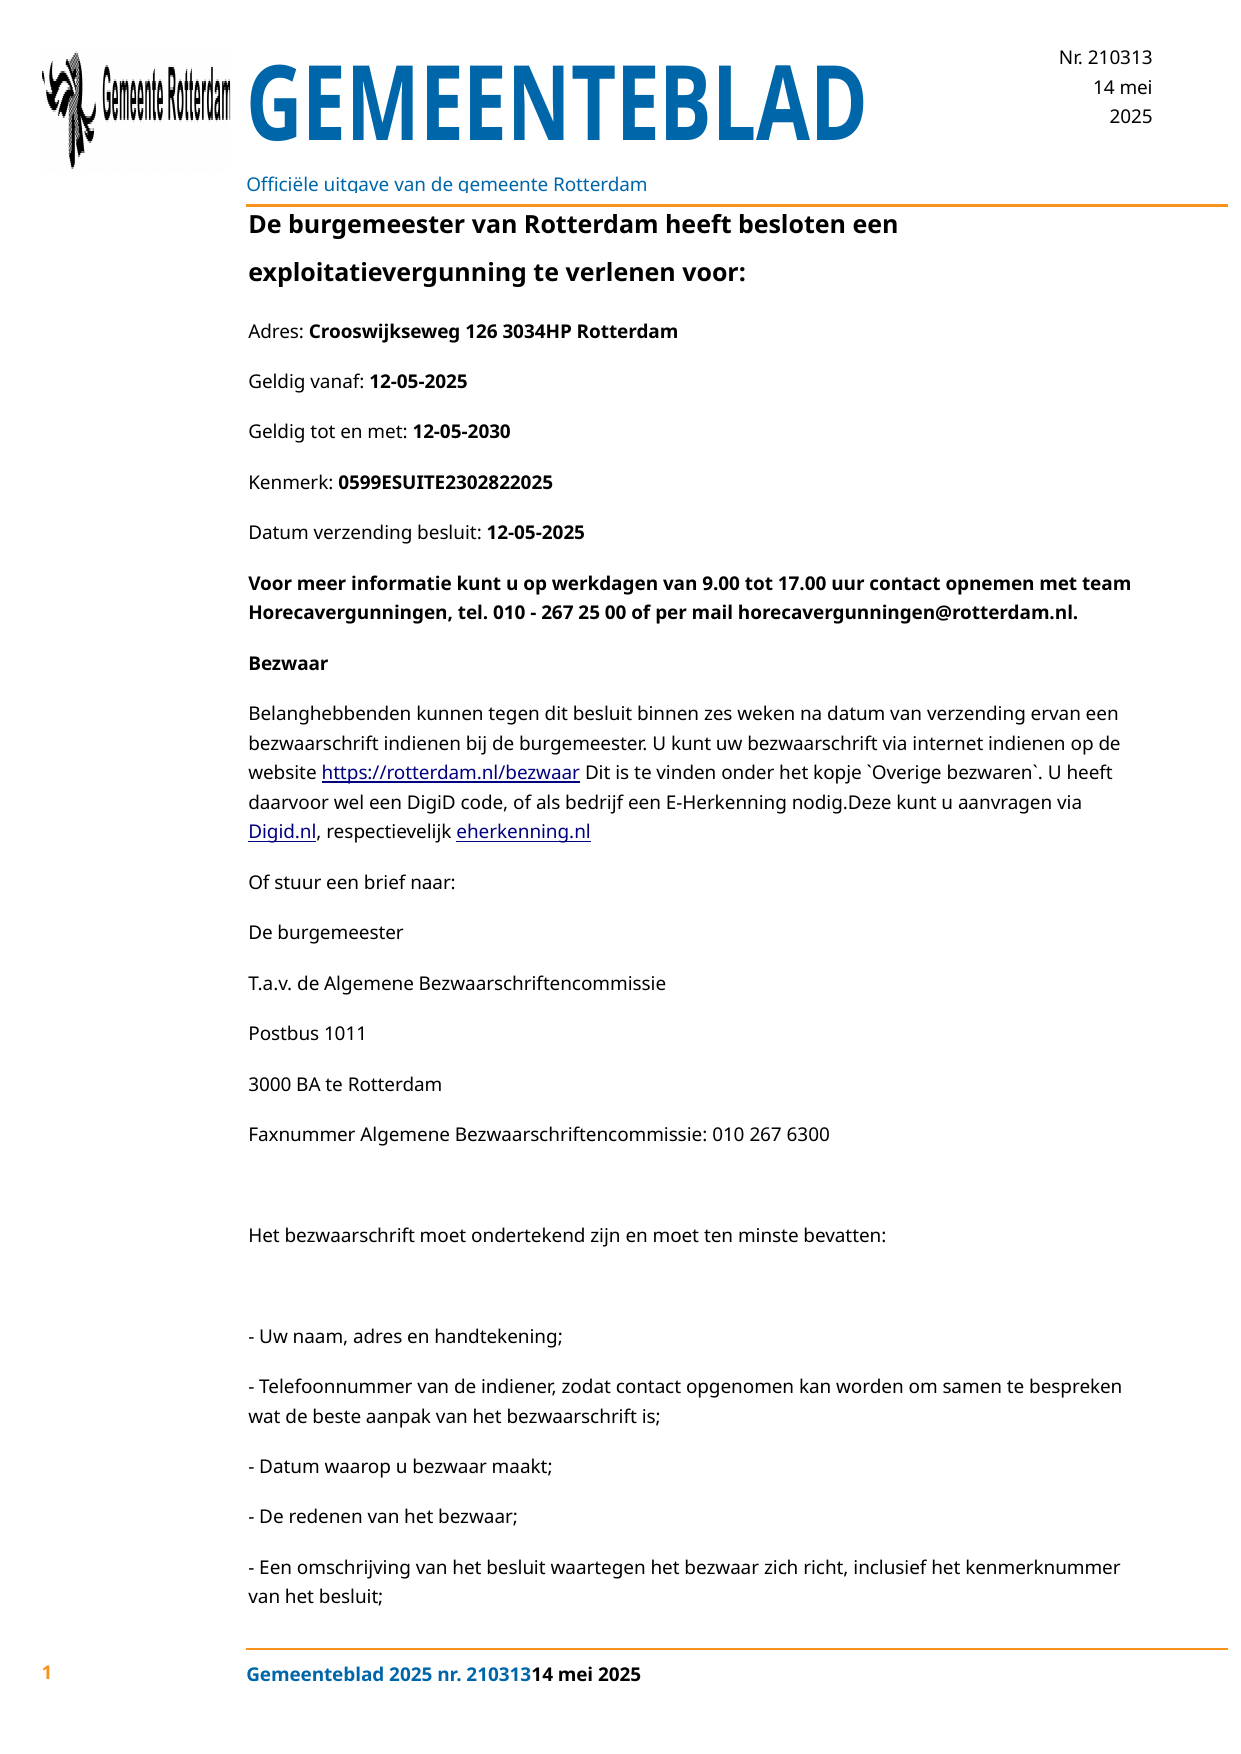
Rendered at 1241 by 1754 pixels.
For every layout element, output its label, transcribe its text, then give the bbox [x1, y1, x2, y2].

text De burgemeester [248, 919, 1152, 945]
text Geldig vanaf: 12-05-2025 [248, 368, 1152, 394]
text Faxnummer Algemene Bezwaarschriftencommissie: 010 267 6300 [248, 1121, 1152, 1147]
text Bezwaar [248, 650, 1152, 676]
text Postbus 1011 [248, 1020, 1152, 1046]
text 3000 BA te Rotterdam [248, 1071, 1152, 1097]
text - Uw naam, adres en handtekening; [248, 1323, 1152, 1349]
text T.a.v. de Algemene Bezwaarschriftencommissie [248, 970, 1152, 996]
text Datum verzending besluit: 12-05-2025 [248, 519, 1152, 545]
picture [41, 47, 231, 172]
text Geldig tot en met: 12-05-2030 [248, 419, 1152, 444]
text - Een omschrijving van het besluit waartegen het bezwaar zich richt, inclusief het kenmerknummer van het besluit; [248, 1554, 1152, 1609]
text - De redenen van het bezwaar; [248, 1504, 1152, 1529]
text Belanghebbenden kunnen tegen dit besluit binnen zes weken na datum van verzending ervan een bezwaarschrift indienen bij de burgemeester. U kunt uw bezwaarschrift via internet indienen op de website https://rotterdam.nl/bezwaar Dit is te vinden onder het kopje `Overige bezwaren`. U heeft daarvoor wel een DigiD code, of als bedrijf een E-Herkenning nodig.Deze kunt u aanvragen via Digid.nl, respectievelijk eherkenning.nl [248, 700, 1152, 844]
text - Datum waarop u bezwaar maakt; [248, 1453, 1152, 1479]
text Of stuur een brief naar: [248, 869, 1152, 895]
text Adres: Crooswijkseweg 126 3034HP Rotterdam [248, 318, 1152, 344]
text Kenmerk: 0599ESUITE2302822025 [248, 469, 1152, 495]
text Voor meer informatie kunt u op werkdagen van 9.00 tot 17.00 uur contact opnemen met team Horecavergunningen, tel. 010 - 267 25 00 of per mail horecavergunningen@rotterdam.nl. [248, 570, 1152, 625]
text - Telefoonnummer van de indiener, zodat contact opgenomen kan worden om samen te bespreken wat de beste aanpak van het bezwaarschrift is; [248, 1373, 1152, 1429]
text Het bezwaarschrift moet ondertekend zijn en moet ten minste bevatten: [248, 1222, 1152, 1248]
text De burgemeester van Rotterdam heeft besloten een exploitatievergunning te verlenen voor: [248, 207, 1152, 288]
